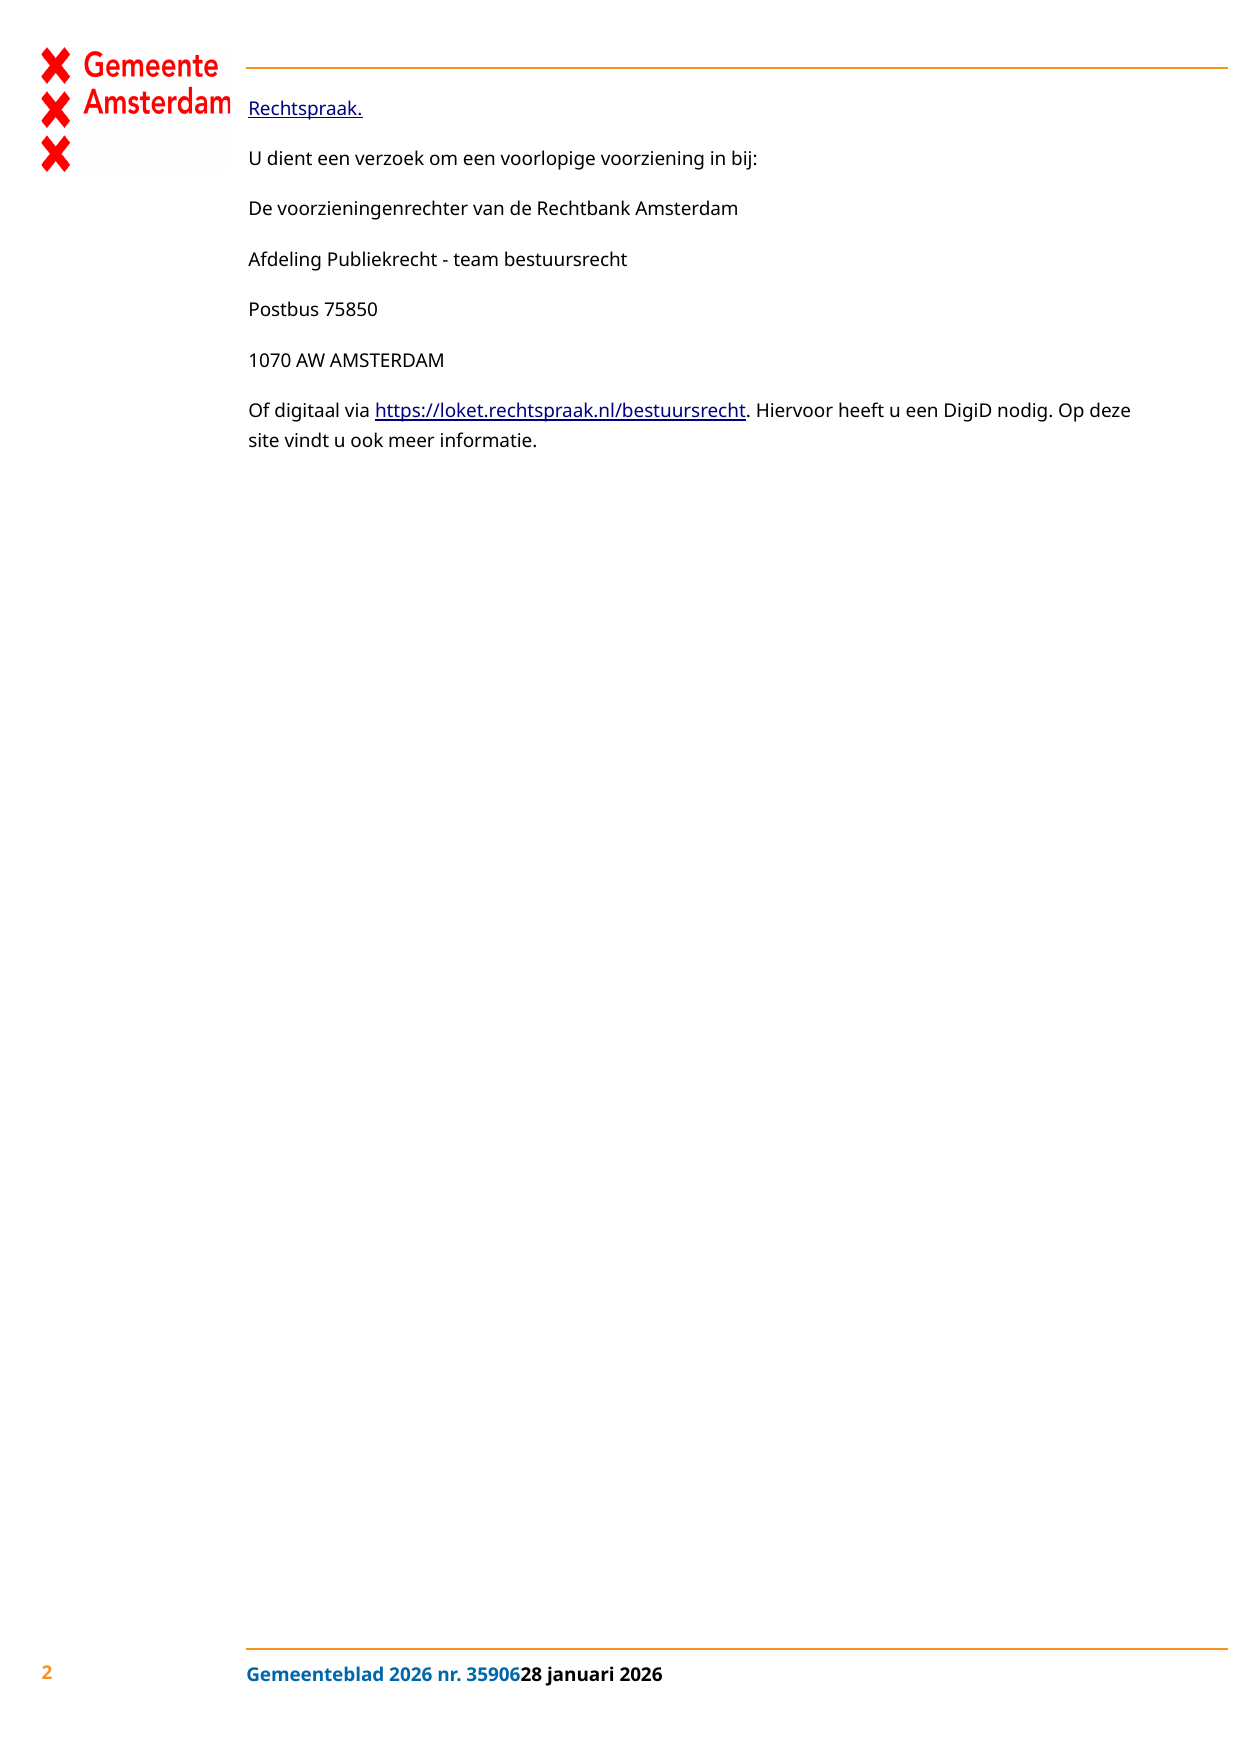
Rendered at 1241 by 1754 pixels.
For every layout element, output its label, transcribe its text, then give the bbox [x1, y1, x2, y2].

text Of digitaal via https://loket.rechtspraak.nl/bestuursrecht. Hiervoor heeft u een DigiD nodig. Op deze site vindt u ook meer informatie. [248, 397, 1152, 453]
text 1070 AW AMSTERDAM [248, 347, 1152, 373]
text U dient een verzoek om een voorlopige voorziening in bij: [248, 145, 1152, 171]
text Afdeling Publiekrecht - team bestuursrecht [248, 246, 1152, 272]
text Rechtspraak. [248, 95, 1152, 121]
text De voorzieningenrechter van de Rechtbank Amsterdam [248, 196, 1152, 221]
picture [41, 47, 231, 172]
text Postbus 75850 [248, 296, 1152, 322]
